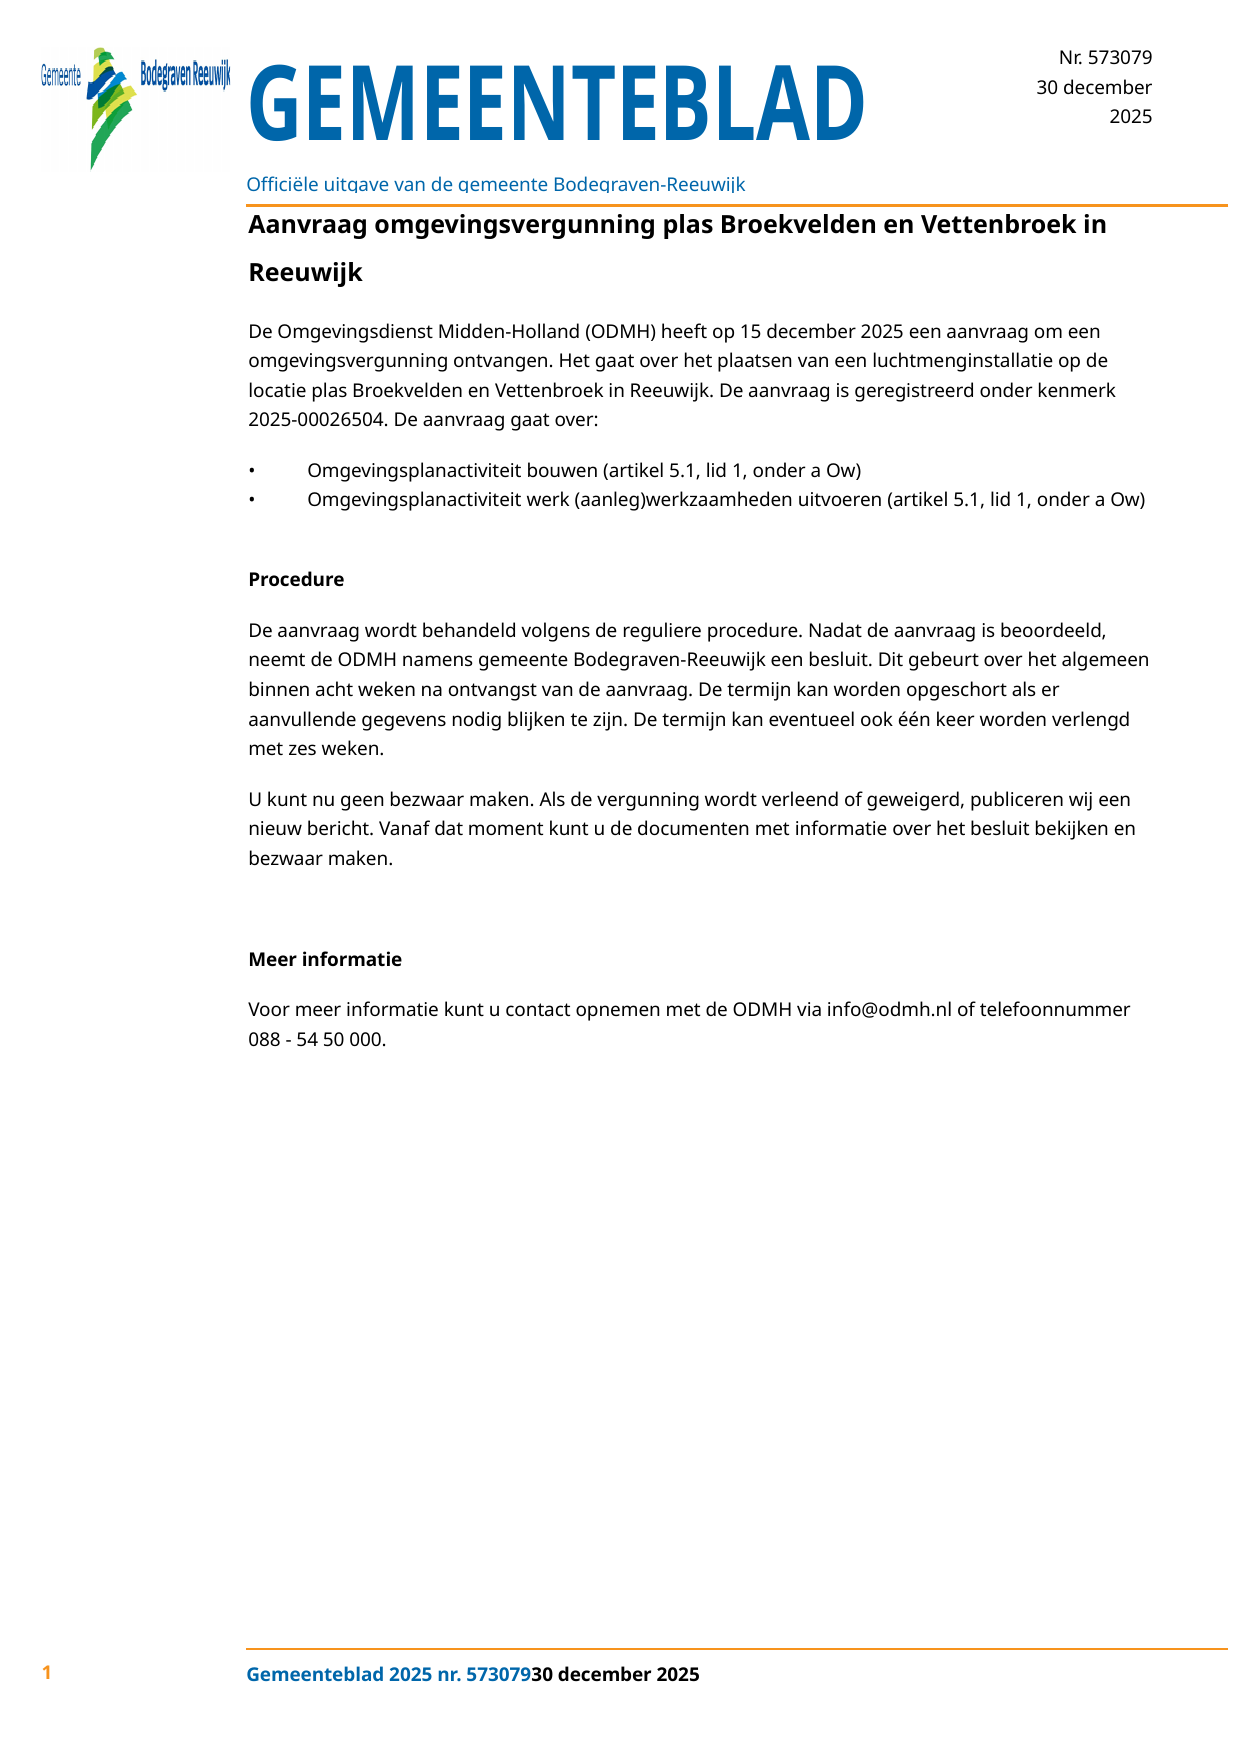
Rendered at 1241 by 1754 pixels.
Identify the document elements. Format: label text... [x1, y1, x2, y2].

text U kunt nu geen bezwaar maken. Als de vergunning wordt verleend of geweigerd, publiceren wij een nieuw bericht. Vanaf dat moment kunt u de documenten met informatie over het besluit bekijken en bezwaar maken. [248, 786, 1152, 871]
list Omgevingsplanactiviteit werk (aanleg)werkzaamheden uitvoeren (artikel 5.1, lid 1, onder a Ow) [248, 487, 1152, 512]
text De Omgevingsdienst Midden-Holland (ODMH) heeft op 15 december 2025 een aanvraag om een omgevingsvergunning ontvangen. Het gaat over het plaatsen van een luchtmenginstallatie op de locatie plas Broekvelden en Vettenbroek in Reeuwijk. De aanvraag is geregistreerd onder kenmerk 2025-00026504. De aanvraag gaat over: [248, 318, 1152, 432]
picture [41, 47, 231, 172]
text Meer informatie [248, 946, 1152, 972]
list Omgevingsplanactiviteit bouwen (artikel 5.1, lid 1, onder a Ow) [248, 457, 1152, 483]
text De aanvraag wordt behandeld volgens de reguliere procedure. Nadat de aanvraag is beoordeeld, neemt de ODMH namens gemeente Bodegraven-Reeuwijk een besluit. Dit gebeurt over het algemeen binnen acht weken na ontvangst van de aanvraag. De termijn kan worden opgeschort als er aanvullende gegevens nodig blijken te zijn. De termijn kan eventueel ook één keer worden verlengd met zes weken. [248, 617, 1152, 761]
text Procedure [248, 567, 1152, 592]
text Aanvraag omgevingsvergunning plas Broekvelden en Vettenbroek in Reeuwijk [248, 207, 1152, 288]
text Voor meer informatie kunt u contact opnemen met de ODMH via info@odmh.nl of telefoonnummer 088 - 54 50 000. [248, 996, 1152, 1052]
